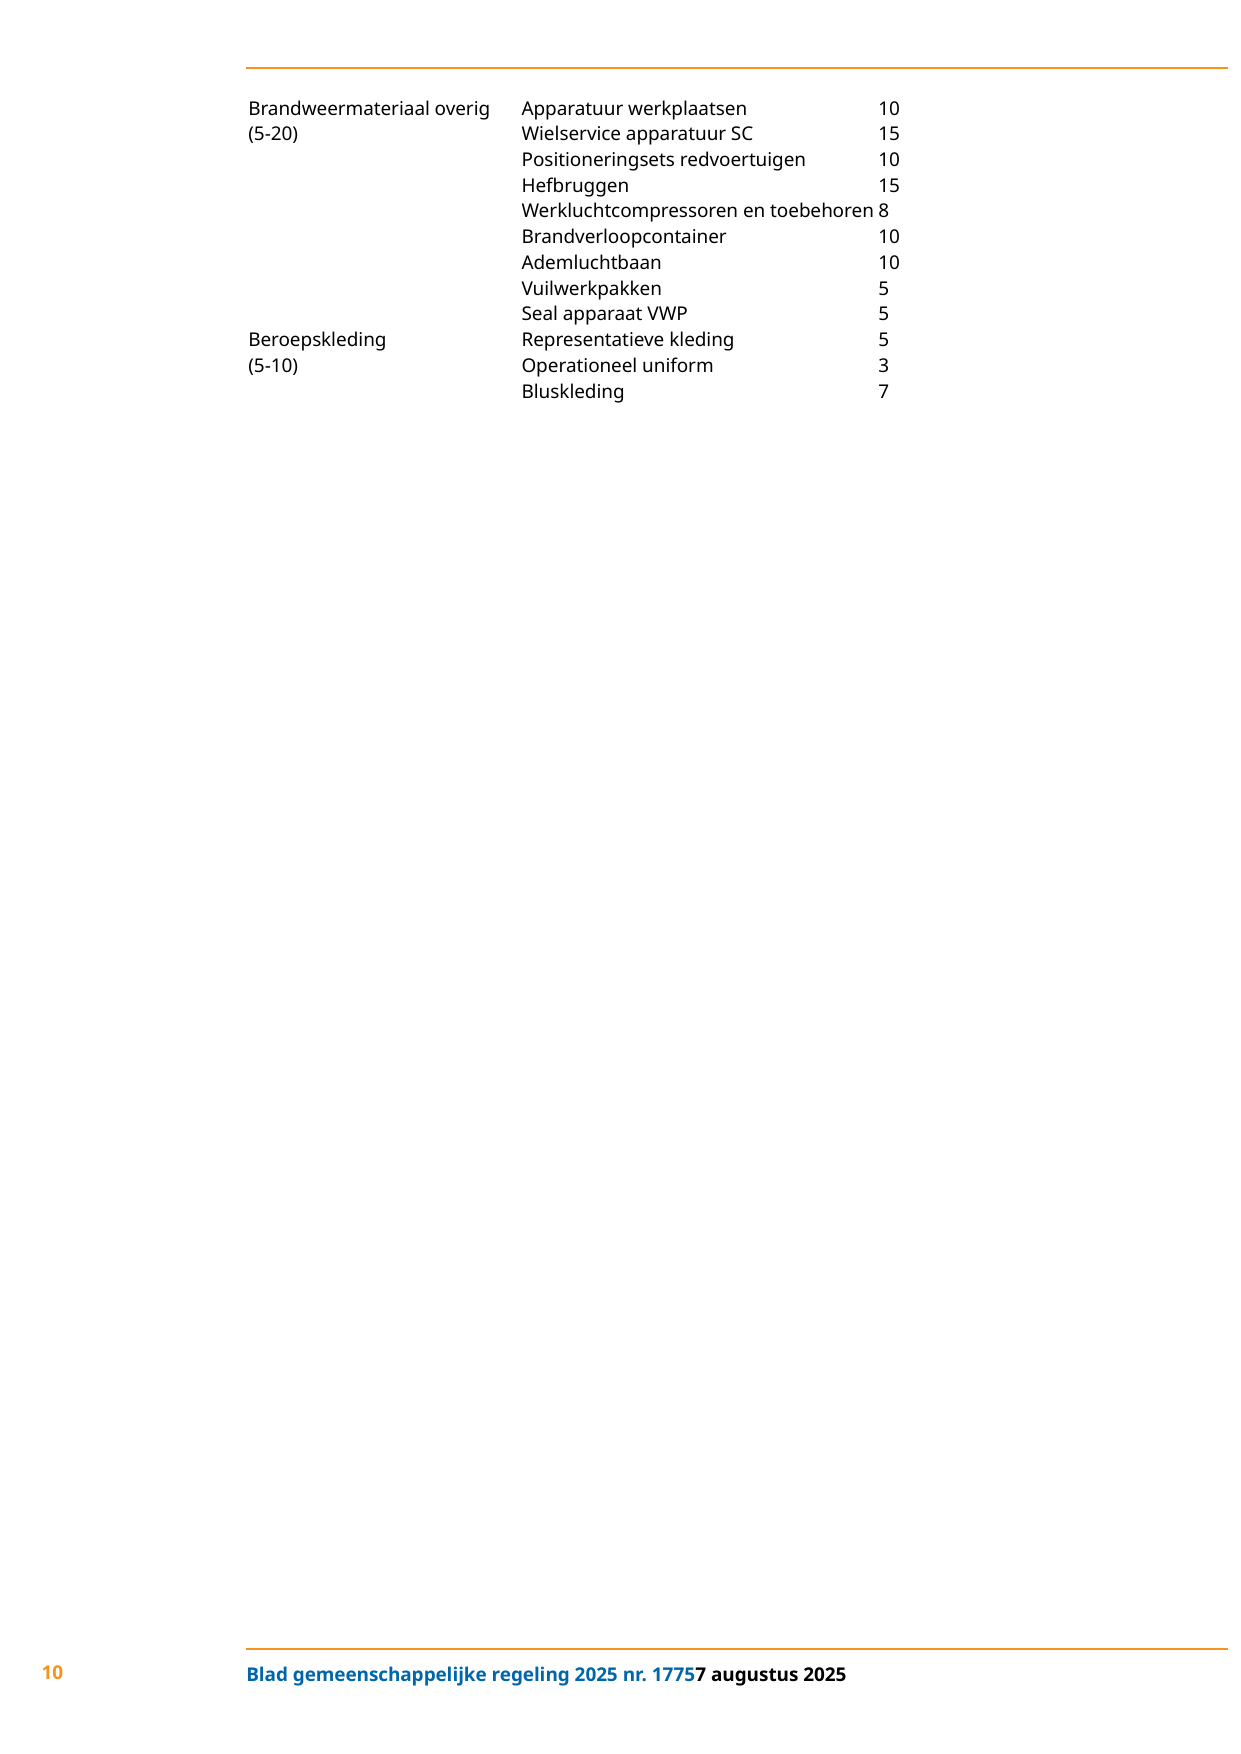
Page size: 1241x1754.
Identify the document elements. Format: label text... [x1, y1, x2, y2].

table_cell 3 [878, 352, 1152, 378]
table_cell [248, 275, 521, 301]
table_cell Positioneringsets redvoertuigen [521, 146, 878, 172]
table_cell Werkluchtcompressoren en toebehoren [521, 198, 878, 223]
table_cell [248, 249, 521, 275]
table_cell 15 [878, 121, 1152, 146]
table_cell Wielservice apparatuur SC [521, 121, 878, 146]
table_cell 15 [878, 172, 1152, 198]
table_cell Representatieve kleding [521, 326, 878, 352]
table_cell Brandverloopcontainer [521, 224, 878, 249]
table_cell (5-10) [248, 352, 521, 378]
table_cell 8 [878, 198, 1152, 223]
table_cell [248, 198, 521, 223]
table_cell Beroepskleding [248, 326, 521, 352]
table_cell 7 [878, 378, 1152, 403]
table_cell Seal apparaat VWP [521, 301, 878, 326]
table_cell Bluskleding [521, 378, 878, 403]
table_cell 5 [878, 275, 1152, 301]
table_cell Brandweermateriaal overig [248, 95, 521, 121]
table_cell Operationeel uniform [521, 352, 878, 378]
table_cell 10 [878, 146, 1152, 172]
table_cell Apparatuur werkplaatsen [521, 95, 878, 121]
table_cell 10 [878, 95, 1152, 121]
table_cell Vuilwerkpakken [521, 275, 878, 301]
table_cell [248, 301, 521, 326]
table_cell (5-20) [248, 121, 521, 146]
table_cell 5 [878, 326, 1152, 352]
table_cell 5 [878, 301, 1152, 326]
table_cell 10 [878, 224, 1152, 249]
table_cell Ademluchtbaan [521, 249, 878, 275]
table_cell [248, 224, 521, 249]
table_cell Hefbruggen [521, 172, 878, 198]
picture [41, 47, 231, 172]
table_cell [248, 172, 521, 198]
table_cell [248, 146, 521, 172]
table_cell [248, 378, 521, 403]
table_cell 10 [878, 249, 1152, 275]
